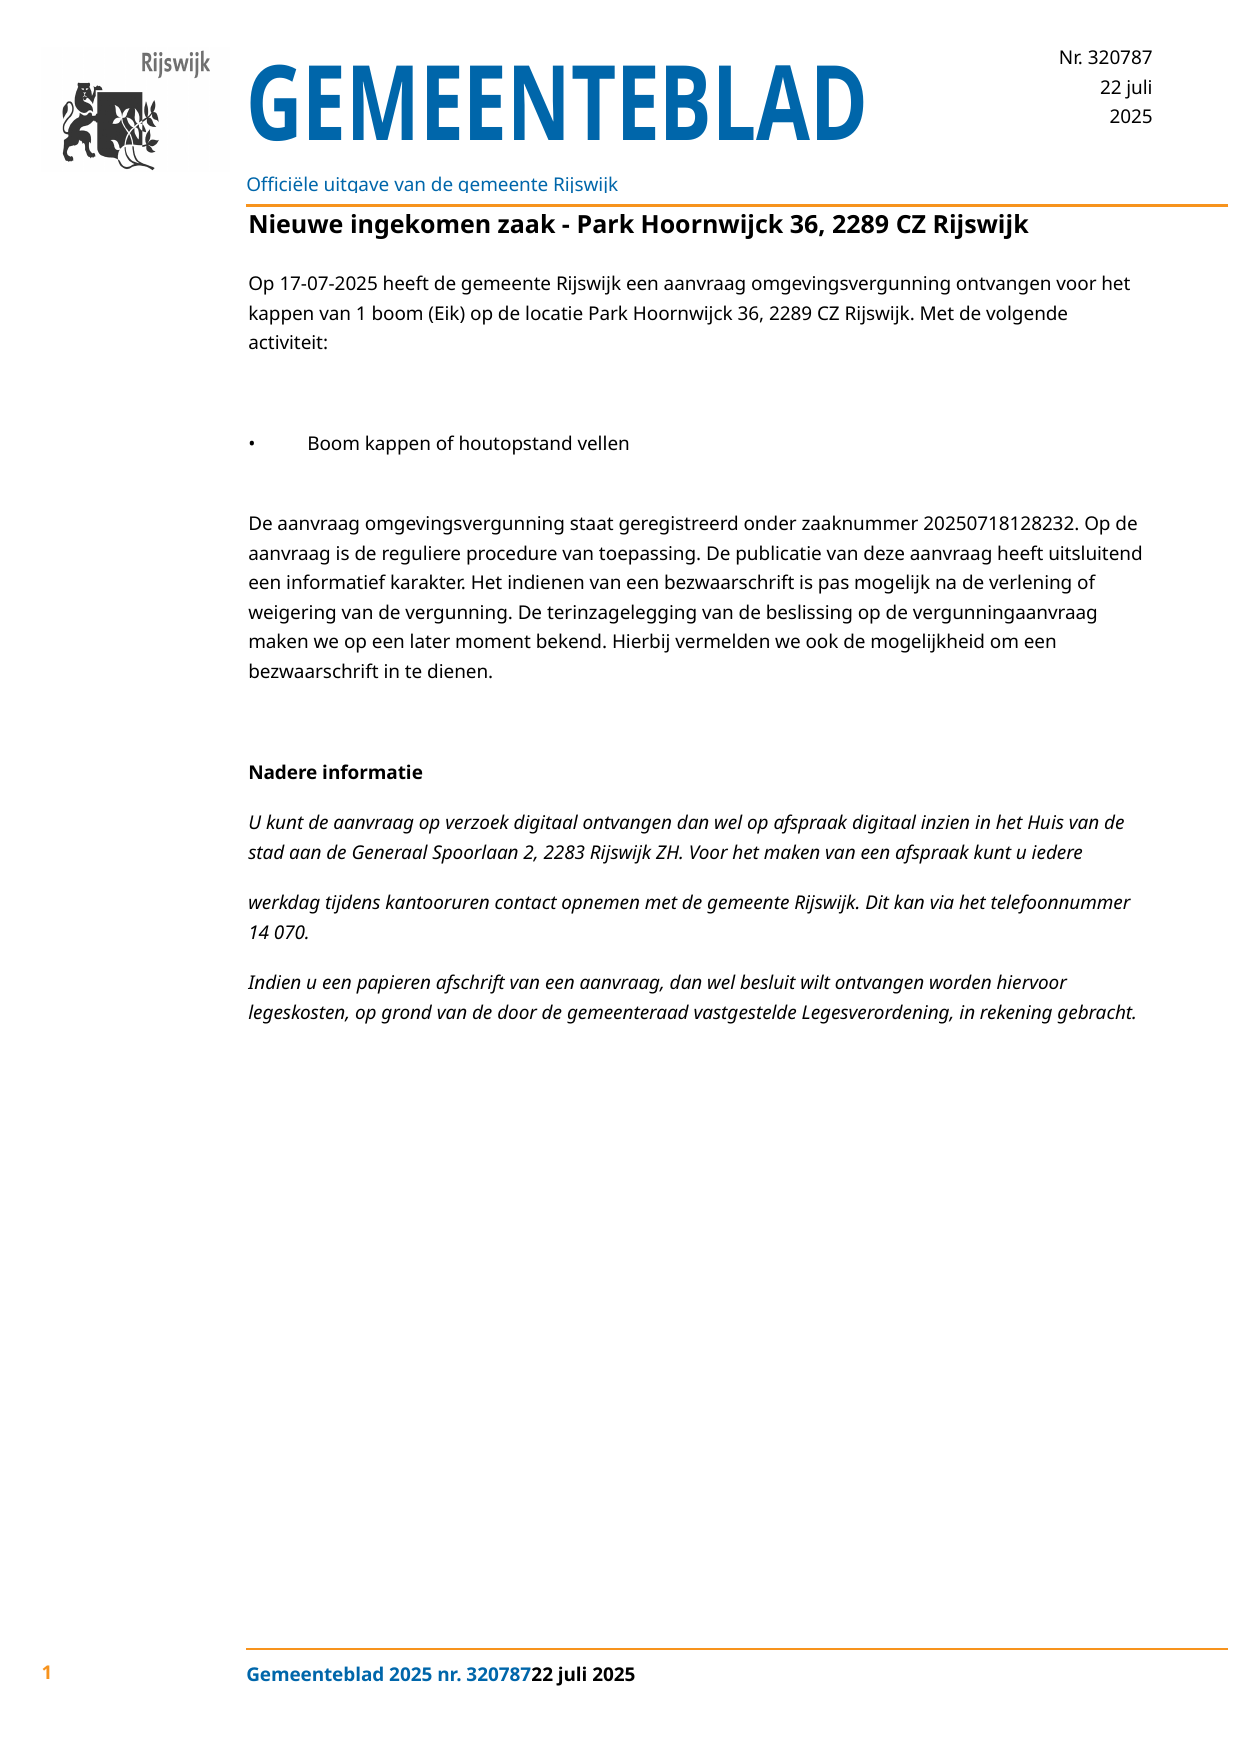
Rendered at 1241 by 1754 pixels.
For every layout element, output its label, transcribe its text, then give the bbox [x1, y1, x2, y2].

text Op 17-07-2025 heeft de gemeente Rijswijk een aanvraag omgevingsvergunning ontvangen voor het kappen van 1 boom (Eik) op de locatie Park Hoornwijck 36, 2289 CZ Rijswijk. Met de volgende activiteit: [248, 270, 1152, 355]
list Boom kappen of houtopstand vellen [248, 430, 1152, 456]
text De aanvraag omgevingsvergunning staat geregistreerd onder zaaknummer 20250718128232. Op de aanvraag is de reguliere procedure van toepassing. De publicatie van deze aanvraag heeft uitsluitend een informatief karakter. Het indienen van een bezwaarschrift is pas mogelijk na de verlening of weigering van de vergunning. De terinzagelegging van de beslissing op de vergunningaanvraag maken we op een later moment bekend. Hierbij vermelden we ook de mogelijkheid om een bezwaarschrift in te dienen. [248, 510, 1152, 684]
picture [41, 47, 231, 172]
text Nadere informatie [248, 759, 1152, 785]
text Nieuwe ingekomen zaak - Park Hoornwijck 36, 2289 CZ Rijswijk [248, 207, 1152, 241]
text werkdag tijdens kantooruren contact opnemen met de gemeente Rijswijk. Dit kan via het telefoonnummer 14 070. [248, 889, 1152, 945]
text Indien u een papieren afschrift van een aanvraag, dan wel besluit wilt ontvangen worden hiervoor legeskosten, op grond van de door de gemeenteraad vastgestelde Legesverordening, in rekening gebracht. [248, 969, 1152, 1025]
text U kunt de aanvraag op verzoek digitaal ontvangen dan wel op afspraak digitaal inzien in het Huis van de stad aan de Generaal Spoorlaan 2, 2283 Rijswijk ZH. Voor het maken van een afspraak kunt u iedere [248, 809, 1152, 865]
